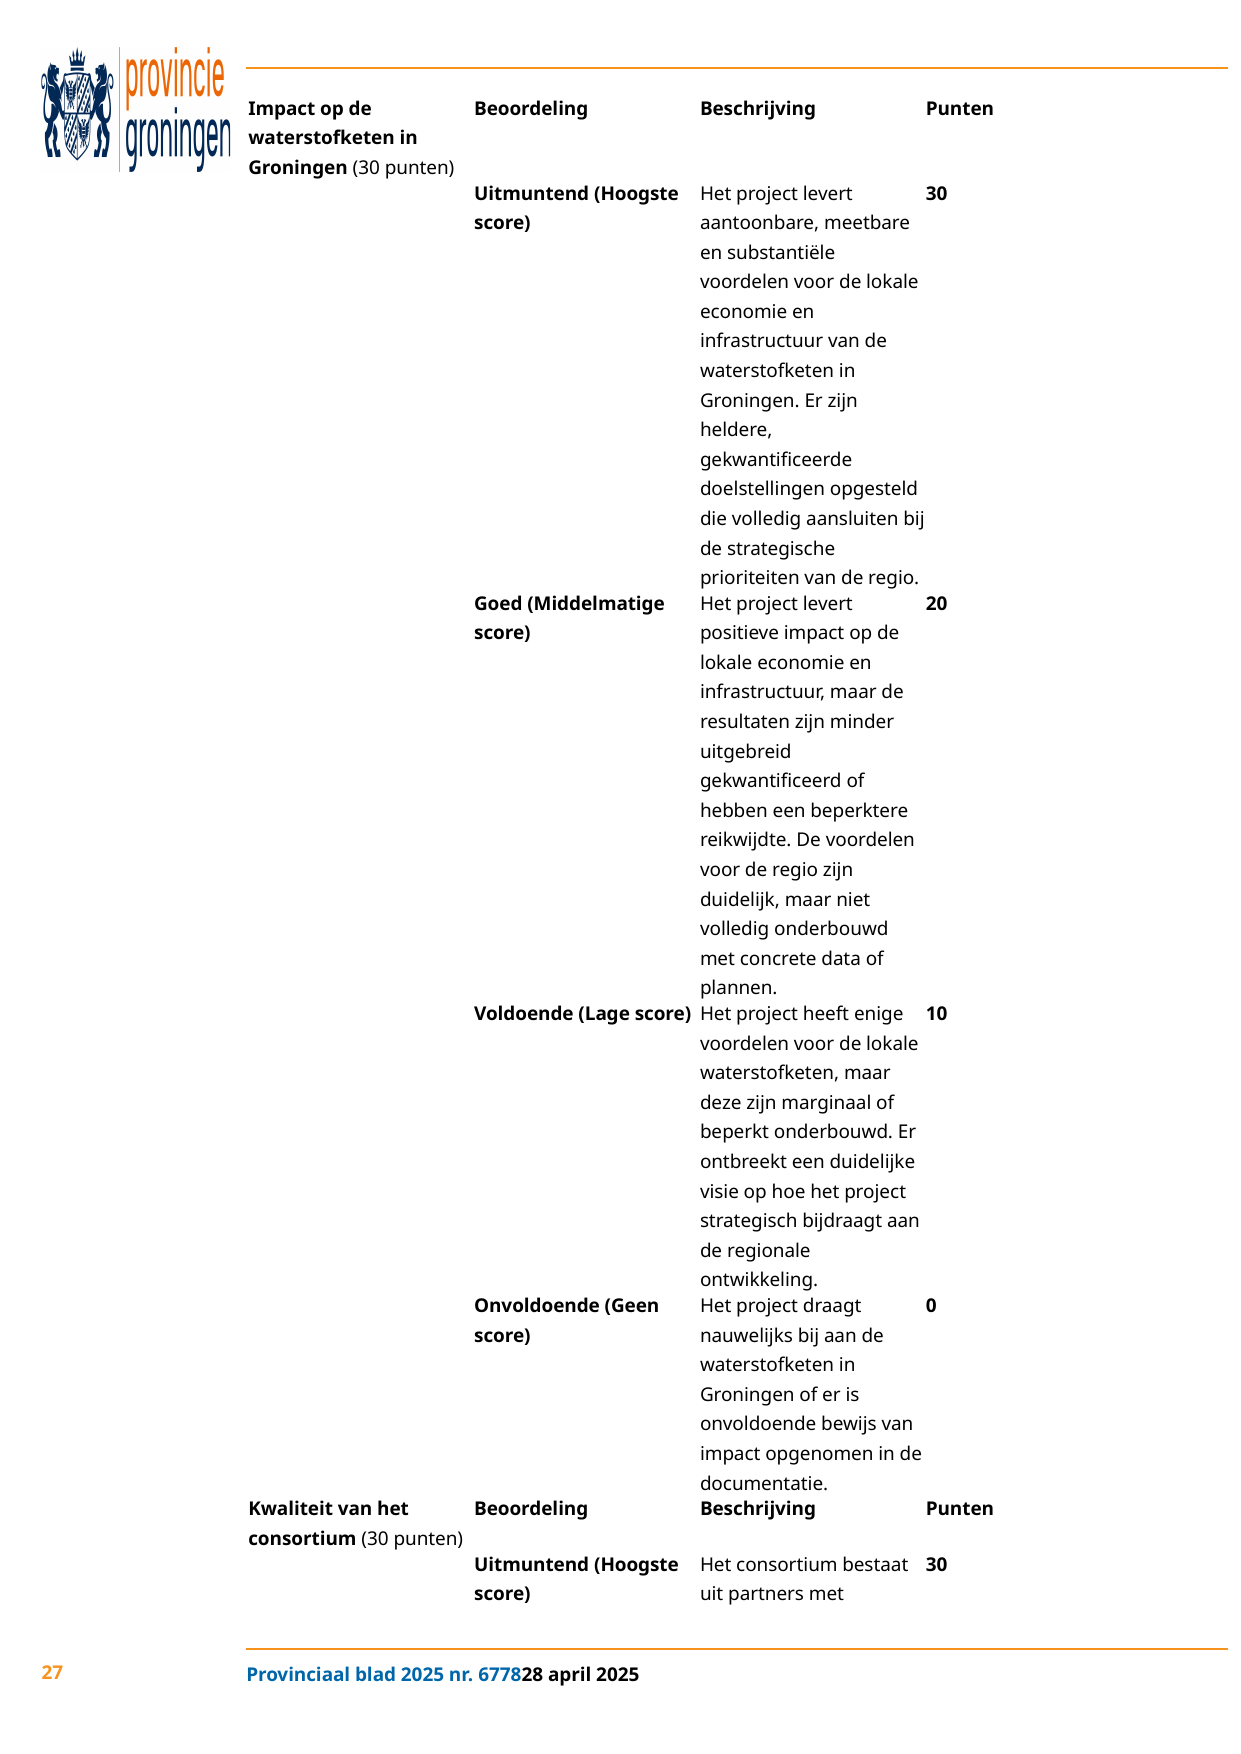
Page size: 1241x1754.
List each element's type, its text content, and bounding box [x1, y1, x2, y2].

table_cell Punten [926, 95, 1152, 180]
table_cell Beschrijving [700, 95, 926, 180]
table_cell Onvoldoende (Geen score) [474, 1292, 700, 1496]
table_cell Uitmuntend (Hoogste score) [474, 180, 700, 590]
table_cell 0 [926, 1292, 1152, 1496]
table_cell Impact op de waterstofketen in Groningen (30 punten) [248, 95, 474, 180]
table_cell 20 [926, 590, 1152, 1000]
table_cell [248, 1292, 474, 1496]
picture [41, 47, 231, 172]
table_cell Punten [926, 1496, 1152, 1551]
table_cell Goed (Middelmatige score) [474, 590, 700, 1000]
table_cell Het project levert positieve impact op de lokale economie en infrastructuur, maar de resultaten zijn minder uitgebreid gekwantificeerd of hebben een beperktere reikwijdte. De voordelen voor de regio zijn duidelijk, maar niet volledig onderbouwd met concrete data of plannen. [700, 590, 926, 1000]
table_cell Het consortium bestaat uit partners met [700, 1551, 926, 1606]
table_cell [248, 590, 474, 1000]
table_cell Het project draagt nauwelijks bij aan de waterstofketen in Groningen of er is onvoldoende bewijs van impact opgenomen in de documentatie. [700, 1292, 926, 1496]
table_cell Het project heeft enige voordelen voor de lokale waterstofketen, maar deze zijn marginaal of beperkt onderbouwd. Er ontbreekt een duidelijke visie op hoe het project strategisch bijdraagt aan de regionale ontwikkeling. [700, 1000, 926, 1292]
table_cell Uitmuntend (Hoogste score) [474, 1551, 700, 1606]
table_cell [248, 1000, 474, 1292]
table_cell [248, 1551, 474, 1606]
table_cell 30 [926, 1551, 1152, 1606]
table_cell Beoordeling [474, 95, 700, 180]
table_cell 30 [926, 180, 1152, 590]
table_cell Beschrijving [700, 1496, 926, 1551]
table_cell [248, 180, 474, 590]
table_cell Het project levert aantoonbare, meetbare en substantiële voordelen voor de lokale economie en infrastructuur van de waterstofketen in Groningen. Er zijn heldere, gekwantificeerde doelstellingen opgesteld die volledig aansluiten bij de strategische prioriteiten van de regio. [700, 180, 926, 590]
table_cell Voldoende (Lage score) [474, 1000, 700, 1292]
table_cell Kwaliteit van het consortium (30 punten) [248, 1496, 474, 1551]
table_cell 10 [926, 1000, 1152, 1292]
table_cell Beoordeling [474, 1496, 700, 1551]
